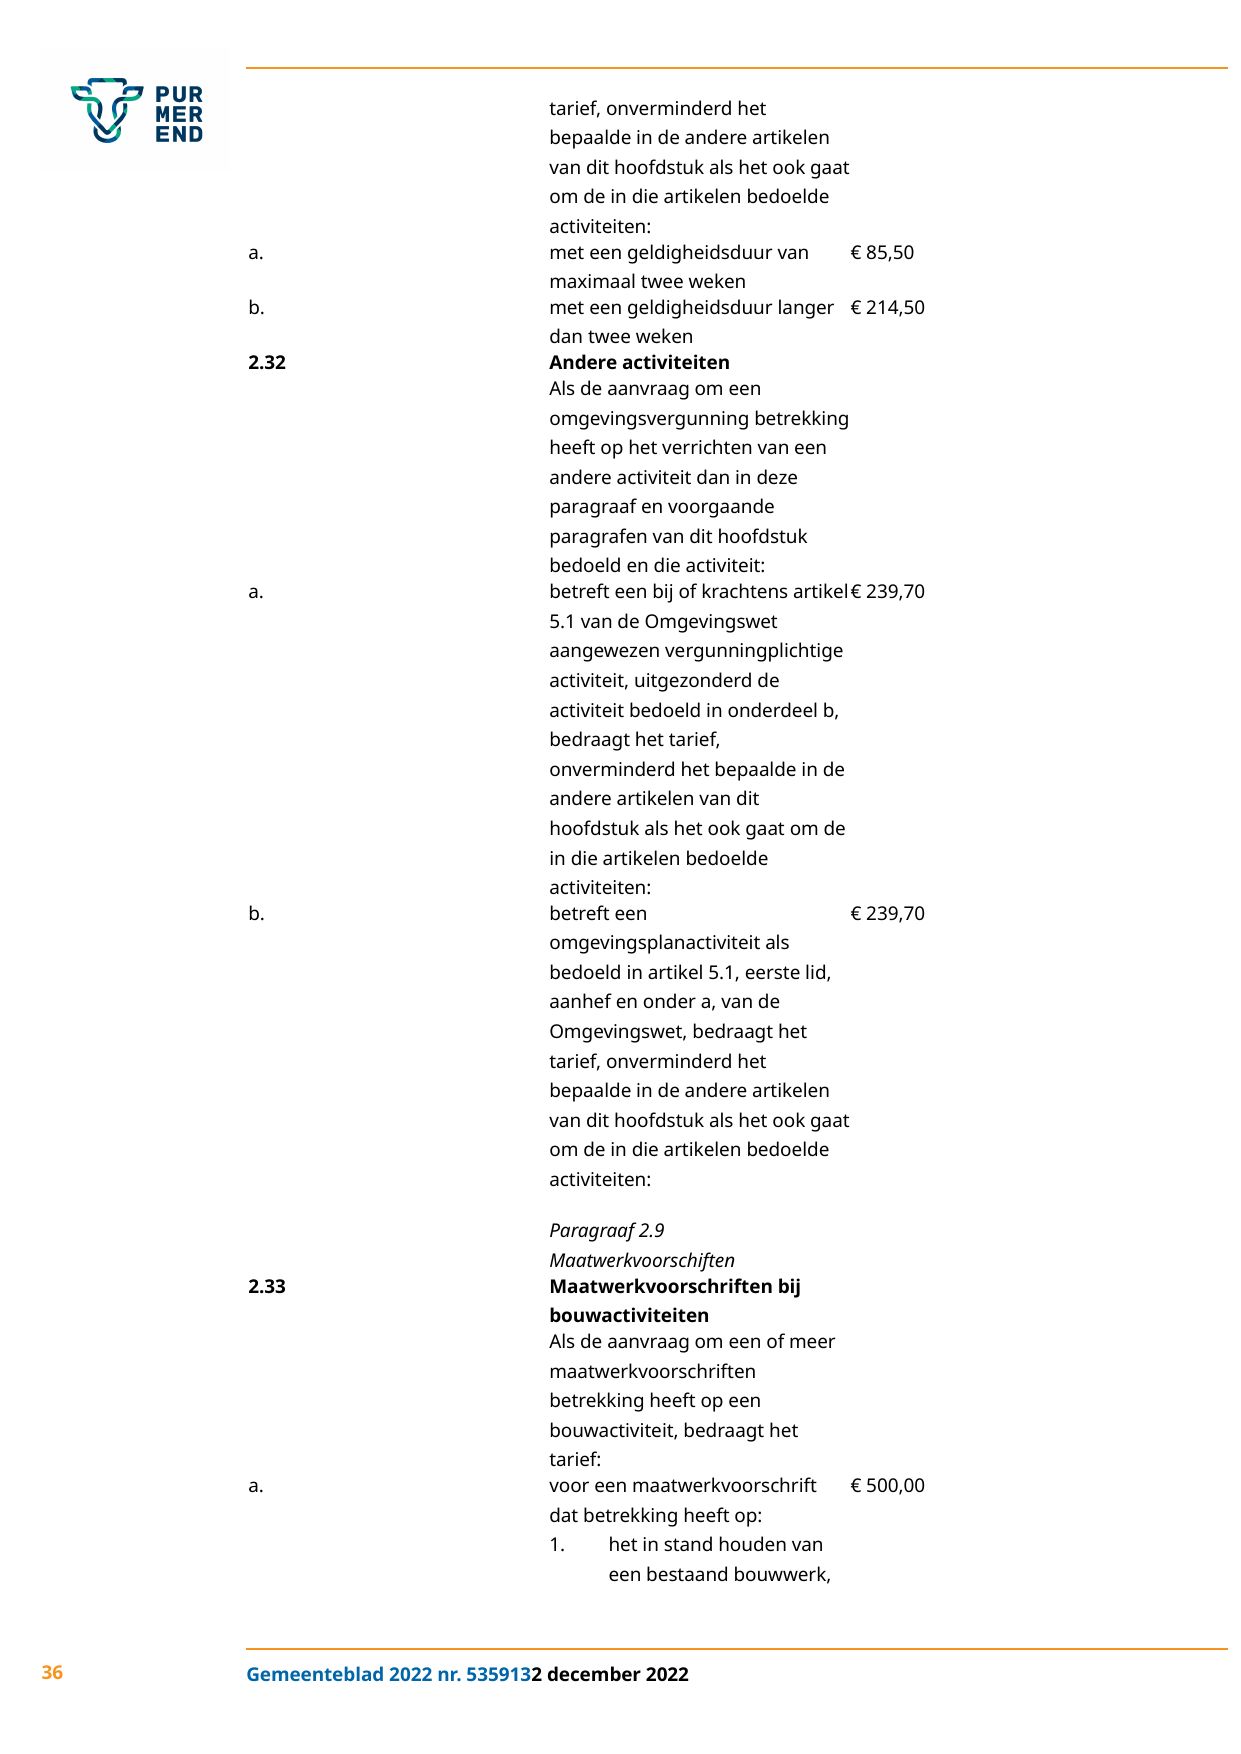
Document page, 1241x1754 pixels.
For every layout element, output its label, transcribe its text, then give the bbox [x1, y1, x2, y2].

table_cell [850, 1218, 1152, 1273]
table_cell Als de aanvraag om een omgevingsvergunning betrekking heeft op het verrichten van een andere activiteit dan in deze paragraaf en voorgaande paragrafen van dit hoofdstuk bedoeld en die activiteit: [549, 375, 850, 578]
table_cell [850, 375, 1152, 578]
table_cell [850, 95, 1152, 239]
table_cell a. [248, 239, 549, 294]
table_cell [248, 1328, 549, 1472]
table_cell € 85,50 [850, 239, 1152, 294]
table_cell [850, 1273, 1152, 1328]
table_cell [850, 1328, 1152, 1472]
table_cell b. [248, 900, 549, 1192]
table_cell met een geldigheidsduur van maximaal twee weken [549, 239, 850, 294]
table_cell betreft een omgevingsplanactiviteit als bedoeld in artikel 5.1, eerste lid, aanhef en onder a, van de Omgevingswet, bedraagt het tarief, onverminderd het bepaalde in de andere artikelen van dit hoofdstuk als het ook gaat om de in die artikelen bedoelde activiteiten: [549, 900, 850, 1192]
table_cell Maatwerkvoorschriften bij bouwactiviteiten [549, 1273, 850, 1328]
table_cell € 239,70 [850, 900, 1152, 1192]
table_cell 2.33 [248, 1273, 549, 1328]
table_cell € 239,70 [850, 579, 1152, 900]
table_cell Als de aanvraag om een of meer maatwerkvoorschriften betrekking heeft op een bouwactiviteit, bedraagt het tarief: [549, 1328, 850, 1472]
table_cell [248, 375, 549, 578]
table_cell [549, 1192, 850, 1218]
table_cell tarief, onverminderd het bepaalde in de andere artikelen van dit hoofdstuk als het ook gaat om de in die artikelen bedoelde activiteiten: [549, 95, 850, 239]
table_cell betreft een bij of krachtens artikel 5.1 van de Omgevingswet aangewezen vergunningplichtige activiteit, uitgezonderd de activiteit bedoeld in onderdeel b, bedraagt het tarief, onverminderd het bepaalde in de andere artikelen van dit hoofdstuk als het ook gaat om de in die artikelen bedoelde activiteiten: [549, 579, 850, 900]
table_cell Paragraaf 2.9 Maatwerkvoorschiften [549, 1218, 850, 1273]
table_cell voor een maatwerkvoorschrift dat betrekking heeft op: het in stand houden van een bestaand bouwwerk, [549, 1473, 850, 1587]
table_cell a. [248, 579, 549, 900]
table_cell Andere activiteiten [549, 350, 850, 375]
table_cell [850, 350, 1152, 375]
table_cell € 500,00 [850, 1473, 1152, 1587]
table_cell 2.32 [248, 350, 549, 375]
table_cell [248, 1192, 549, 1218]
table_cell [248, 1218, 549, 1273]
table_cell met een geldigheidsduur langer dan twee weken [549, 294, 850, 349]
table_cell [850, 1192, 1152, 1218]
table_cell a. [248, 1473, 549, 1587]
table_cell [248, 95, 549, 239]
table_cell b. [248, 294, 549, 349]
picture [41, 47, 231, 172]
table_cell € 214,50 [850, 294, 1152, 349]
